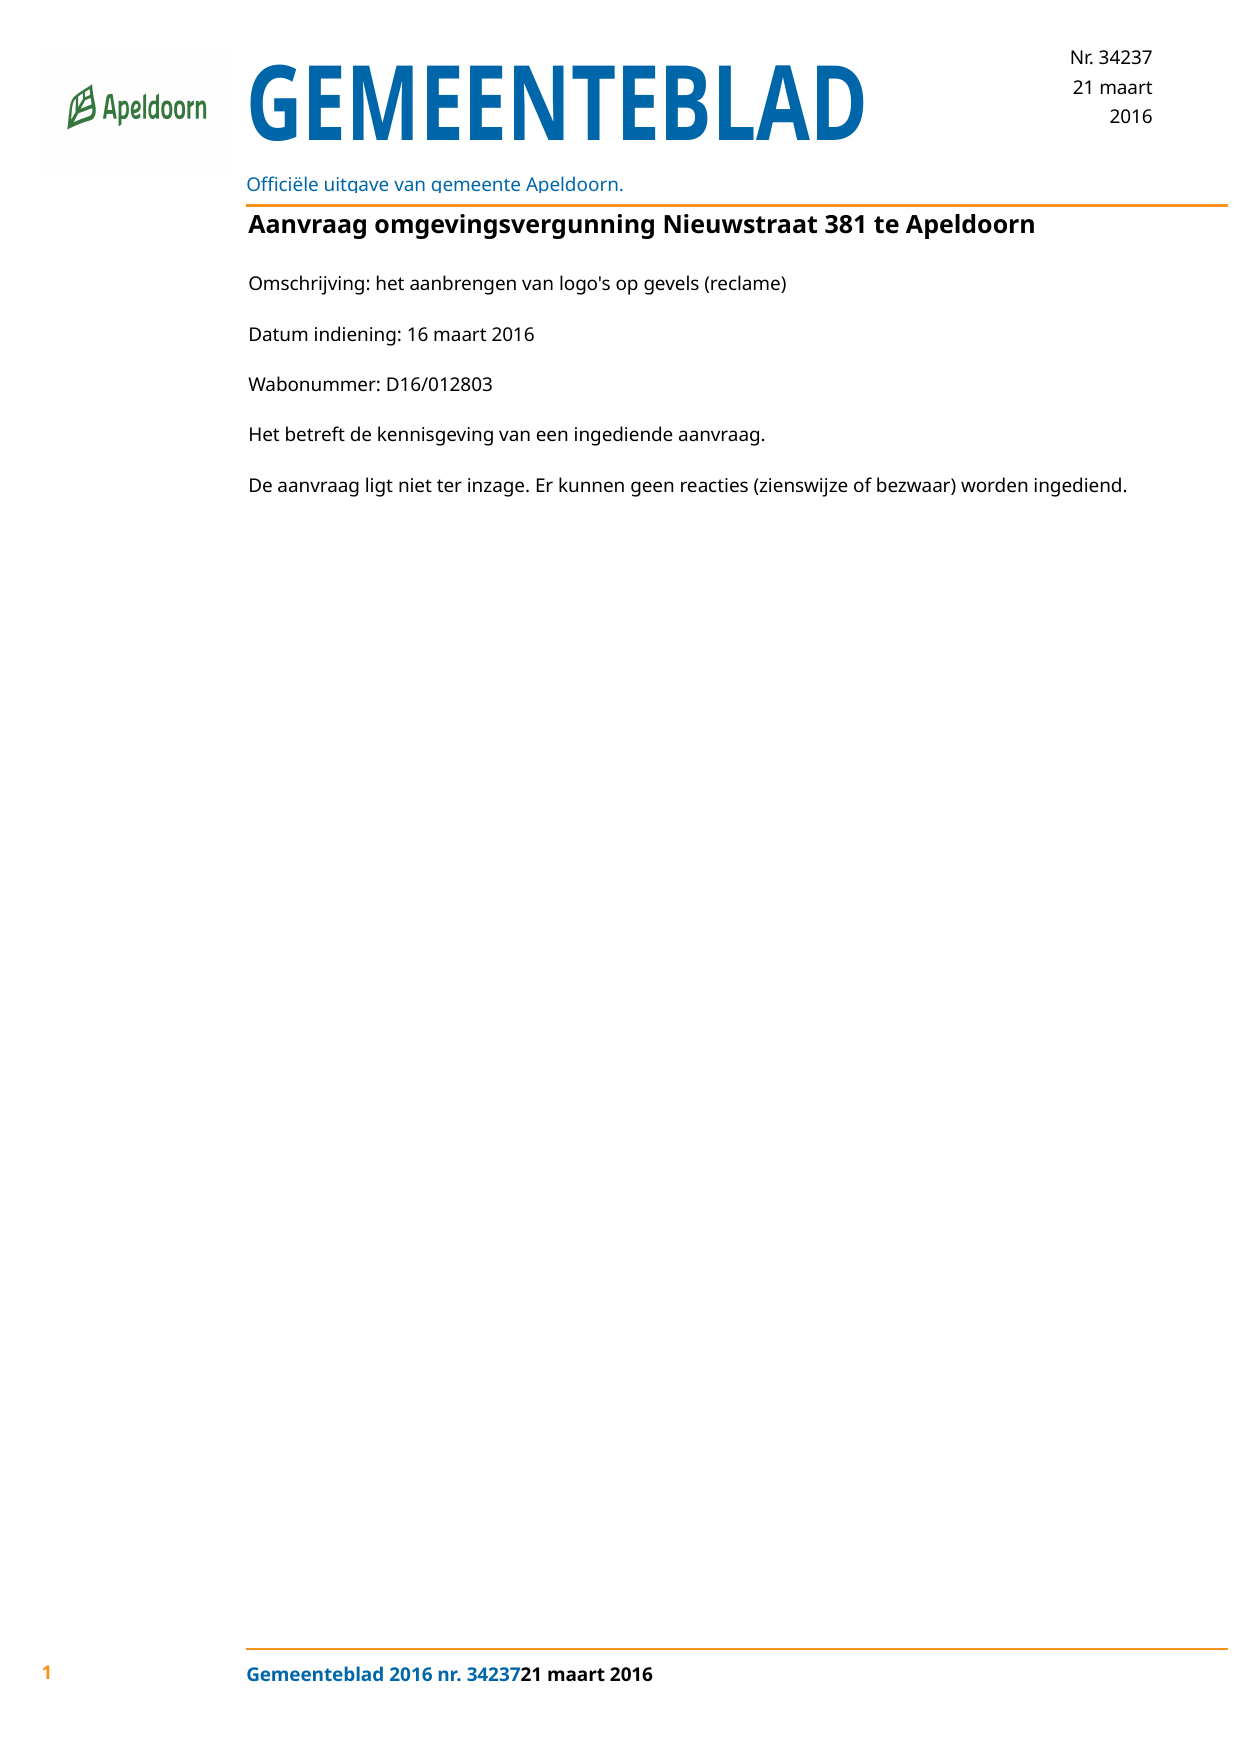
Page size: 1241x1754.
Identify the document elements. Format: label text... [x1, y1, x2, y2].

text Aanvraag omgevingsvergunning Nieuwstraat 381 te Apeldoorn [248, 207, 1152, 241]
text Datum indiening: 16 maart 2016 [248, 321, 1152, 346]
text Wabonummer: D16/012803 [248, 371, 1152, 397]
text Omschrijving: het aanbrengen van logo's op gevels (reclame) [248, 270, 1152, 296]
picture [41, 47, 231, 172]
text De aanvraag ligt niet ter inzage. Er kunnen geen reacties (zienswijze of bezwaar) worden ingediend. [248, 472, 1152, 498]
text Het betreft de kennisgeving van een ingediende aanvraag. [248, 422, 1152, 447]
